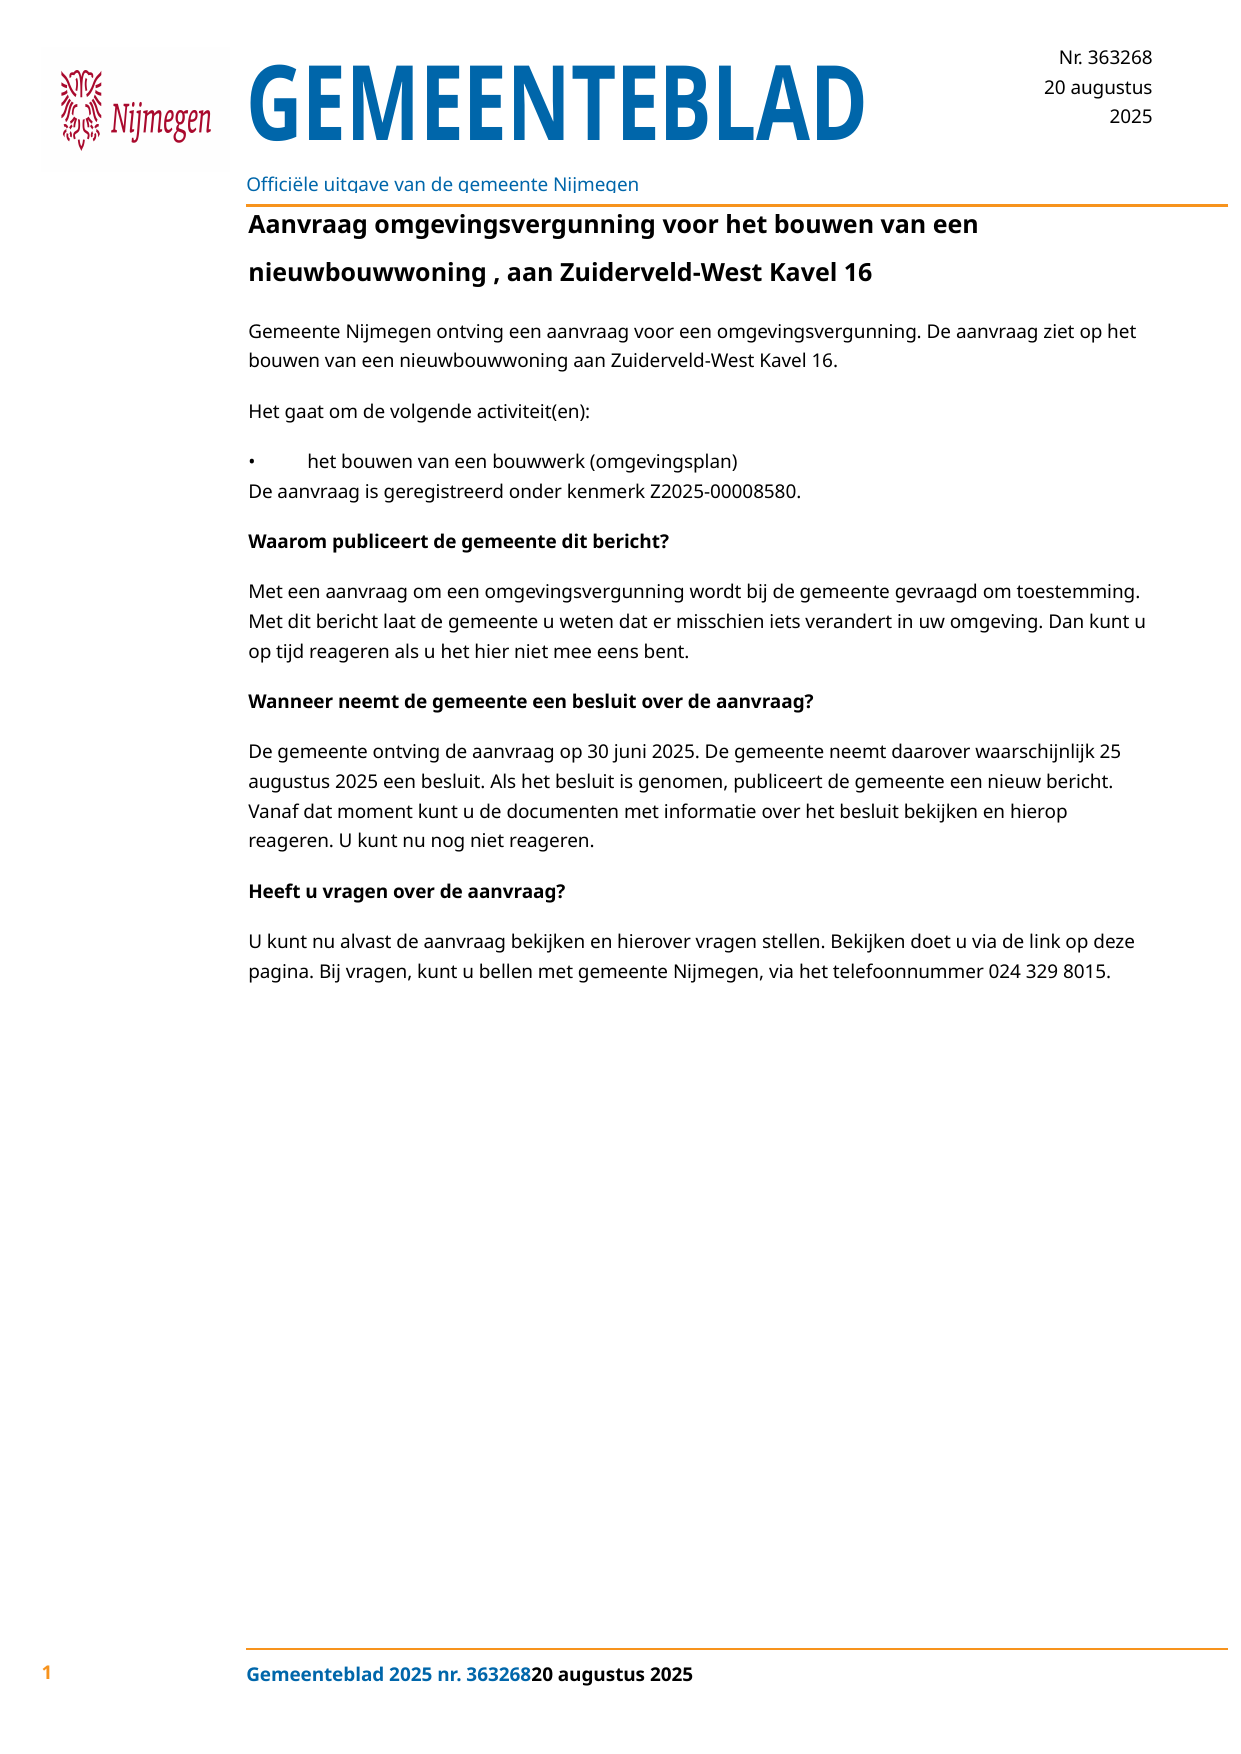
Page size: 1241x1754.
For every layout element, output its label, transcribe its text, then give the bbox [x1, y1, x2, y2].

text Gemeente Nijmegen ontving een aanvraag voor een omgevingsvergunning. De aanvraag ziet op het bouwen van een nieuwbouwwoning aan Zuiderveld-West Kavel 16. [248, 318, 1152, 373]
text Met een aanvraag om een omgevingsvergunning wordt bij de gemeente gevraagd om toestemming. Met dit bericht laat de gemeente u weten dat er misschien iets verandert in uw omgeving. Dan kunt u op tijd reageren als u het hier niet mee eens bent. [248, 579, 1152, 664]
picture [41, 47, 231, 172]
list het bouwen van een bouwwerk (omgevingsplan) [248, 448, 1152, 474]
text De gemeente ontving de aanvraag op 30 juni 2025. De gemeente neemt daarover waarschijnlijk 25 augustus 2025 een besluit. Als het besluit is genomen, publiceert de gemeente een nieuw bericht. Vanaf dat moment kunt u de documenten met informatie over het besluit bekijken en hierop reageren. U kunt nu nog niet reageren. [248, 739, 1152, 853]
text Waarom publiceert de gemeente dit bericht? [248, 528, 1152, 554]
text U kunt nu alvast de aanvraag bekijken en hierover vragen stellen. Bekijken doet u via de link op deze pagina. Bij vragen, kunt u bellen met gemeente Nijmegen, via het telefoonnummer 024 329 8015. [248, 928, 1152, 984]
text Wanneer neemt de gemeente een besluit over de aanvraag? [248, 688, 1152, 714]
text De aanvraag is geregistreerd onder kenmerk Z2025-00008580. [248, 478, 1152, 504]
text Aanvraag omgevingsvergunning voor het bouwen van een nieuwbouwwoning , aan Zuiderveld-West Kavel 16 [248, 207, 1152, 288]
text Heeft u vragen over de aanvraag? [248, 878, 1152, 904]
text Het gaat om de volgende activiteit(en): [248, 398, 1152, 424]
